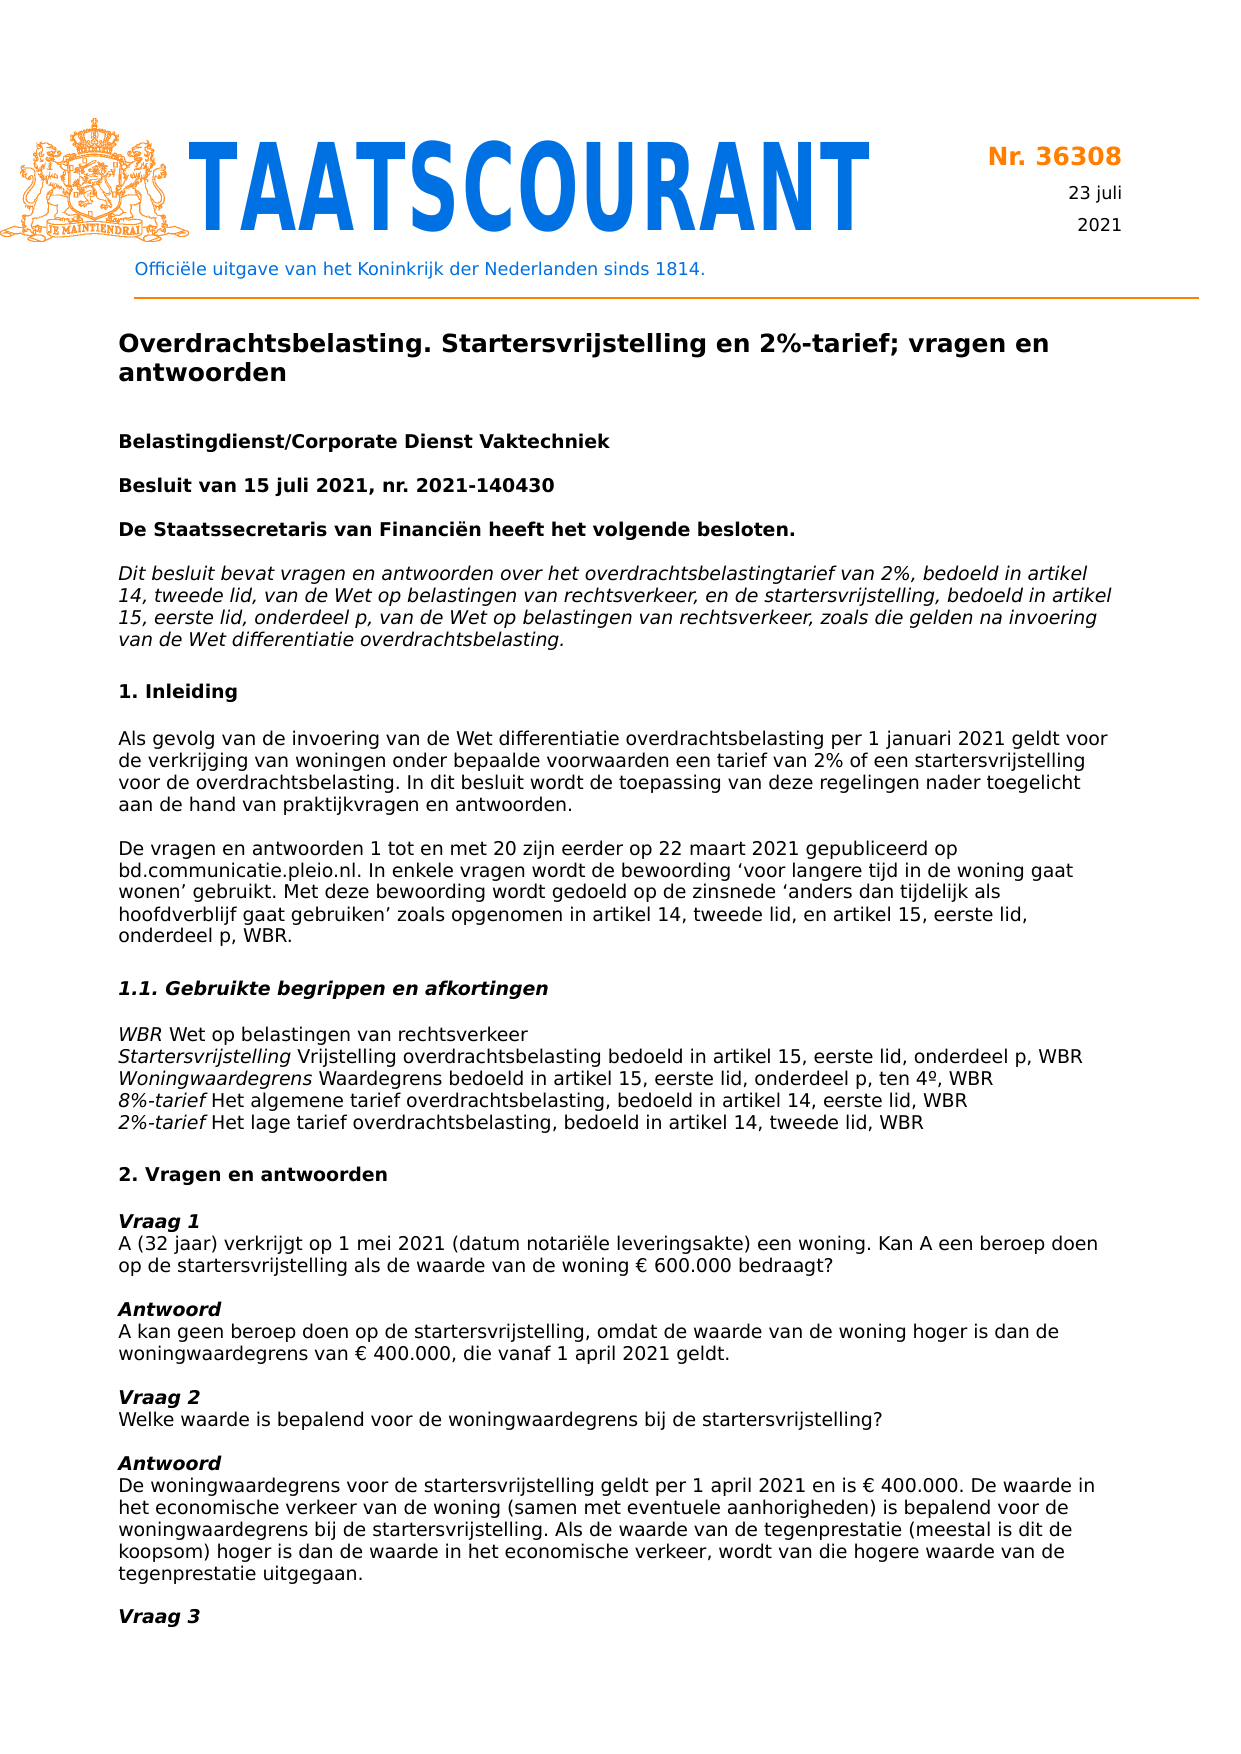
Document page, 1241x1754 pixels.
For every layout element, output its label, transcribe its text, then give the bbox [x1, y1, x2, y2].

text Besluit van 15 juli 2021, nr. 2021-140430 [118, 475, 1122, 497]
table_cell 23 juli [939, 177, 1199, 209]
text De woningwaardegrens voor de startersvrijstelling geldt per 1 april 2021 en is € 400.000. De waarde in het economische verkeer van de woning (samen met eventuele aanhorigheden) is bepalend voor de woningwaardegrens bij de startersvrijstelling. Als de waarde van de tegenprestatie (meestal is dit de koopsom) hoger is dan de waarde in het economische verkeer, wordt van die hogere waarde van de tegenprestatie uitgegaan. [118, 1475, 1122, 1584]
text A kan geen beroep doen op de startersvrijstelling, omdat de waarde van de woning hoger is dan de woningwaardegrens van € 400.000, die vanaf 1 april 2021 geldt. [118, 1321, 1122, 1365]
text Vraag 2 [118, 1387, 1122, 1409]
text Welke waarde is bepalend voor de woningwaardegrens bij de startersvrijstelling? [118, 1409, 1122, 1431]
subtitle 1. Inleiding [118, 681, 1122, 703]
text Dit besluit bevat vragen en antwoorden over het overdrachtsbelastingtarief van 2%, bedoeld in artikel 14, tweede lid, van de Wet op belastingen van rechtsverkeer, en de startersvrijstelling, bedoeld in artikel 15, eerste lid, onderdeel p, van de Wet op belastingen van rechtsverkeer, zoals die gelden na invoering van de Wet differentiatie overdrachtsbelasting. [118, 563, 1122, 651]
text De Staatssecretaris van Financiën heeft het volgende besloten. [118, 519, 1122, 541]
table_header Nr. 36308 [939, 118, 1199, 177]
text 2%-tarief Het lage tarief overdrachtsbelasting, bedoeld in artikel 14, tweede lid, WBR [118, 1112, 1122, 1134]
text Belastingdienst/Corporate Dienst Vaktechniek [118, 431, 1122, 453]
table_cell 2021 [939, 209, 1199, 259]
text 8%-tarief Het algemene tarief overdrachtsbelasting, bedoeld in artikel 14, eerste lid, WBR [118, 1090, 1122, 1112]
text WBR Wet op belastingen van rechtsverkeer [118, 1024, 1122, 1046]
text Woningwaardegrens Waardegrens bedoeld in artikel 15, eerste lid, onderdeel p, ten 4º, WBR [118, 1068, 1122, 1090]
table_header [0, 242, 134, 297]
subtitle Overdrachtsbelasting. Startersvrijstelling en 2%-tarief; vragen en antwoorden [118, 329, 1122, 387]
text Antwoord [118, 1299, 1122, 1321]
subtitle 1.1. Gebruikte begrippen en afkortingen [118, 977, 1122, 999]
text A (32 jaar) verkrijgt op 1 mei 2021 (datum notariële leveringsakte) een woning. Kan A een beroep doen op de startersvrijstelling als de waarde van de woning € 600.000 bedraagt? [118, 1233, 1122, 1277]
text Vraag 1 [118, 1211, 1122, 1233]
text Antwoord [118, 1453, 1122, 1475]
table_cell Officiële uitgave van het Koninkrijk der Nederlanden sinds 1814. [134, 259, 1199, 297]
subtitle 2. Vragen en antwoorden [118, 1164, 1122, 1186]
picture [0, 118, 189, 242]
text Vraag 3 [118, 1606, 1122, 1628]
table_header STAATSCOURANT [134, 118, 939, 259]
text De vragen en antwoorden 1 tot en met 20 zijn eerder op 22 maart 2021 gepubliceerd op bd.communicatie.pleio.nl. In enkele vragen wordt de bewoording ‘voor langere tijd in de woning gaat wonen’ gebruikt. Met deze bewoording wordt gedoeld op de zinsnede ‘anders dan tijdelijk als hoofdverblijf gaat gebruiken’ zoals opgenomen in artikel 14, tweede lid, en artikel 15, eerste lid, onderdeel p, WBR. [118, 837, 1122, 947]
text Als gevolg van de invoering van de Wet differentiatie overdrachtsbelasting per 1 januari 2021 geldt voor de verkrijging van woningen onder bepaalde voorwaarden een tarief van 2% of een startersvrijstelling voor de overdrachtsbelasting. In dit besluit wordt de toepassing van deze regelingen nader toegelicht aan de hand van praktijkvragen en antwoorden. [118, 728, 1122, 816]
text Startersvrijstelling Vrijstelling overdrachtsbelasting bedoeld in artikel 15, eerste lid, onderdeel p, WBR [118, 1046, 1122, 1068]
